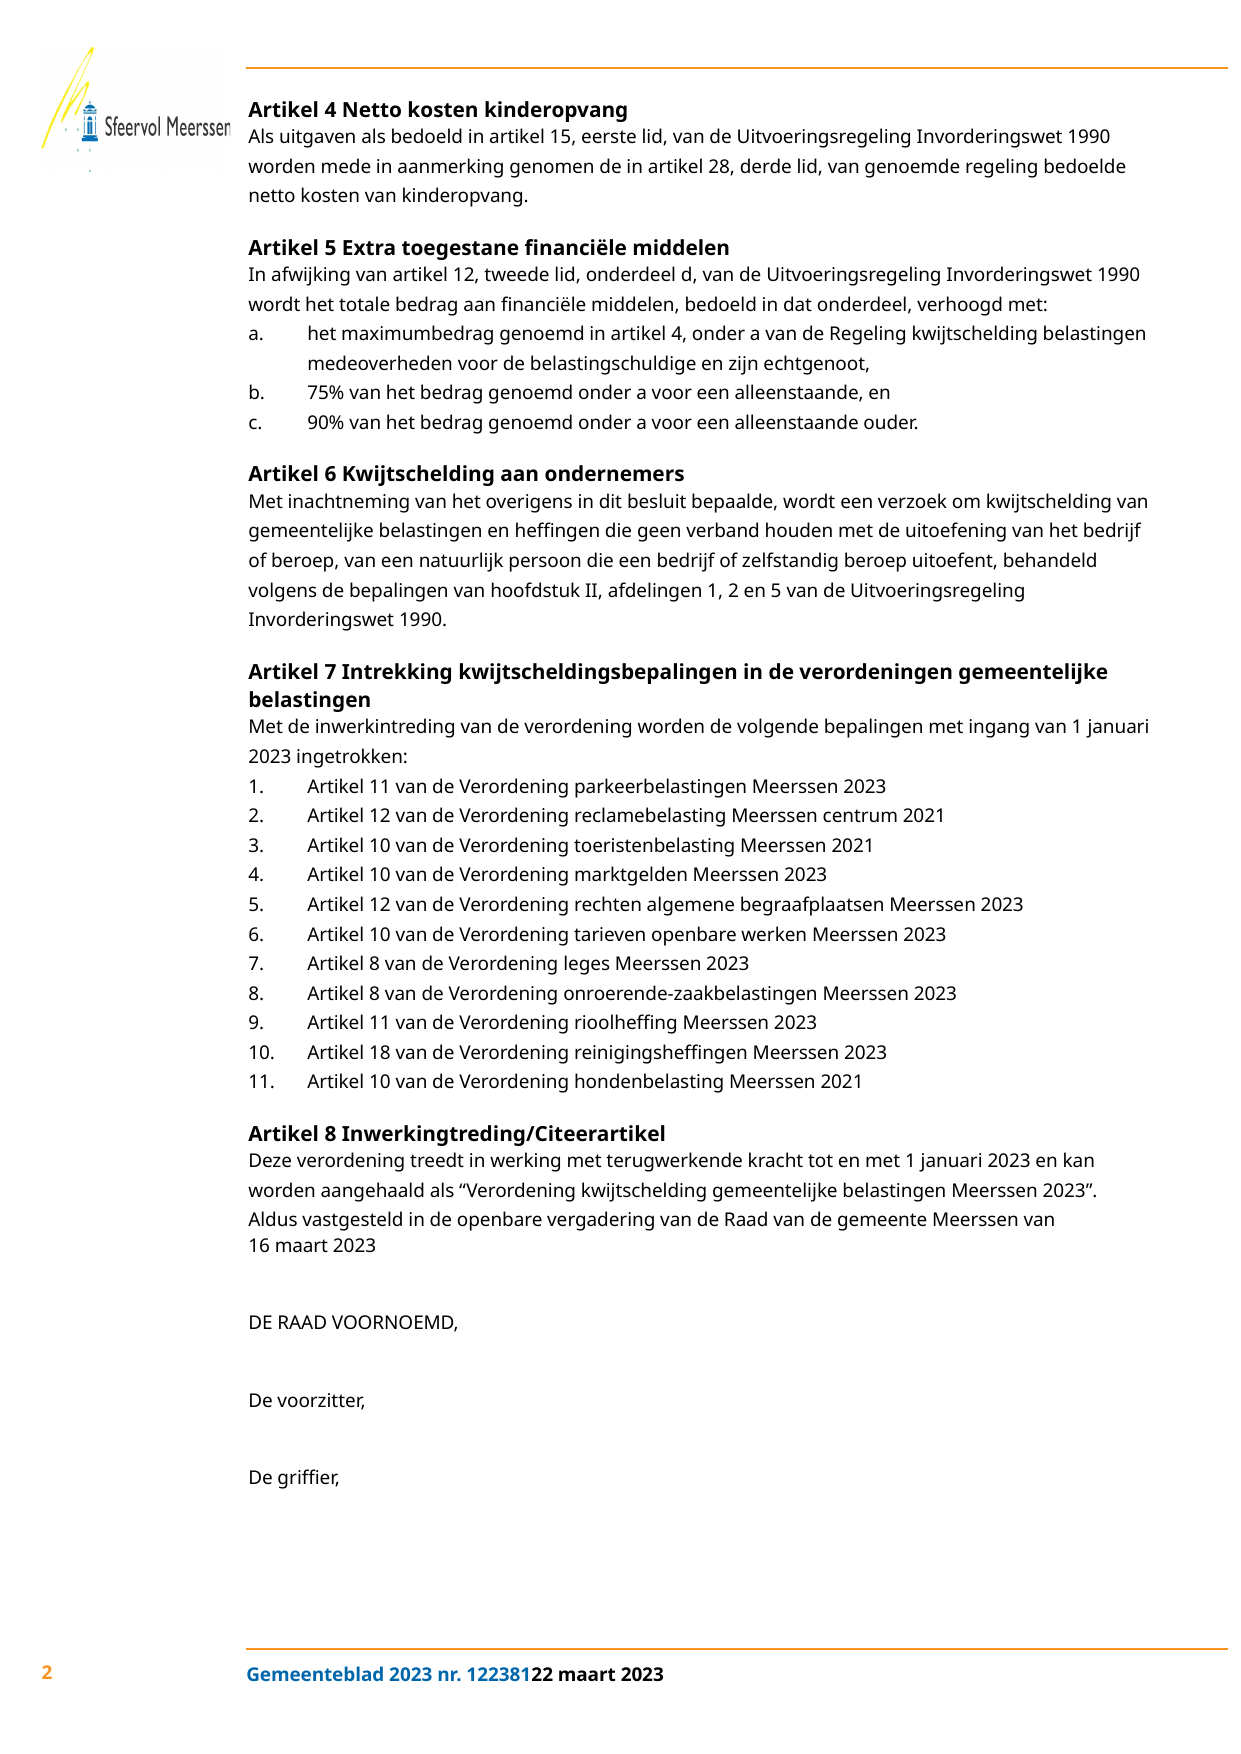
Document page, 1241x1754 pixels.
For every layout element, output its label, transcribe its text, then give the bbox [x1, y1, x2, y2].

list Artikel 10 van de Verordening marktgelden Meerssen 2023 [248, 862, 1152, 887]
list het maximumbedrag genoemd in artikel 4, onder a van de Regeling kwijtschelding belastingen medeoverheden voor de belastingschuldige en zijn echtgenoot, [248, 320, 1152, 376]
text Met inachtneming van het overigens in dit besluit bepaalde, wordt een verzoek om kwijtschelding van gemeentelijke belastingen en heffingen die geen verband houden met de uitoefening van het bedrijf of beroep, van een natuurlijk persoon die een bedrijf of zelfstandig beroep uitoefent, behandeld volgens de bepalingen van hoofdstuk II, afdelingen 1, 2 en 5 van de Uitvoeringsregeling Invorderingswet 1990. [248, 488, 1152, 632]
text De griffier, [248, 1464, 1152, 1490]
picture [41, 47, 231, 172]
text DE RAAD VOORNOEMD, [248, 1309, 1152, 1335]
list 75% van het bedrag genoemd onder a voor een alleenstaande, en [248, 379, 1152, 405]
list Artikel 12 van de Verordening rechten algemene begraafplaatsen Meerssen 2023 [248, 891, 1152, 917]
text Artikel 4 Netto kosten kinderopvang [248, 95, 1152, 123]
text 16 maart 2023 [248, 1232, 1152, 1258]
list Artikel 8 van de Verordening leges Meerssen 2023 [248, 950, 1152, 976]
list Artikel 8 van de Verordening onroerende-zaakbelastingen Meerssen 2023 [248, 980, 1152, 1006]
text In afwijking van artikel 12, tweede lid, onderdeel d, van de Uitvoeringsregeling Invorderingswet 1990 wordt het totale bedrag aan financiële middelen, bedoeld in dat onderdeel, verhoogd met: [248, 261, 1152, 317]
list Artikel 18 van de Verordening reinigingsheffingen Meerssen 2023 [248, 1039, 1152, 1065]
text Als uitgaven als bedoeld in artikel 15, eerste lid, van de Uitvoeringsregeling Invorderingswet 1990 worden mede in aanmerking genomen de in artikel 28, derde lid, van genoemde regeling bedoelde netto kosten van kinderopvang. [248, 123, 1152, 208]
text De voorzitter, [248, 1387, 1152, 1412]
list Artikel 12 van de Verordening reclamebelasting Meerssen centrum 2021 [248, 802, 1152, 828]
text Deze verordening treedt in werking met terugwerkende kracht tot en met 1 januari 2023 en kan worden aangehaald als “Verordening kwijtschelding gemeentelijke belastingen Meerssen 2023”. [248, 1147, 1152, 1203]
list 90% van het bedrag genoemd onder a voor een alleenstaande ouder. [248, 409, 1152, 435]
list Artikel 11 van de Verordening rioolheffing Meerssen 2023 [248, 1009, 1152, 1035]
text Aldus vastgesteld in de openbare vergadering van de Raad van de gemeente Meerssen van [248, 1207, 1152, 1232]
list Artikel 11 van de Verordening parkeerbelastingen Meerssen 2023 [248, 773, 1152, 798]
text Met de inwerkintreding van de verordening worden de volgende bepalingen met ingang van 1 januari 2023 ingetrokken: [248, 714, 1152, 769]
text Artikel 6 Kwijtschelding aan ondernemers [248, 459, 1152, 488]
text Artikel 7 Intrekking kwijtscheldingsbepalingen in de verordeningen gemeentelijke belastingen [248, 657, 1152, 714]
list Artikel 10 van de Verordening toeristenbelasting Meerssen 2021 [248, 832, 1152, 858]
list Artikel 10 van de Verordening hondenbelasting Meerssen 2021 [248, 1069, 1152, 1094]
text Artikel 5 Extra toegestane financiële middelen [248, 233, 1152, 261]
text Artikel 8 Inwerkingtreding/Citeerartikel [248, 1119, 1152, 1147]
list Artikel 10 van de Verordening tarieven openbare werken Meerssen 2023 [248, 921, 1152, 946]
